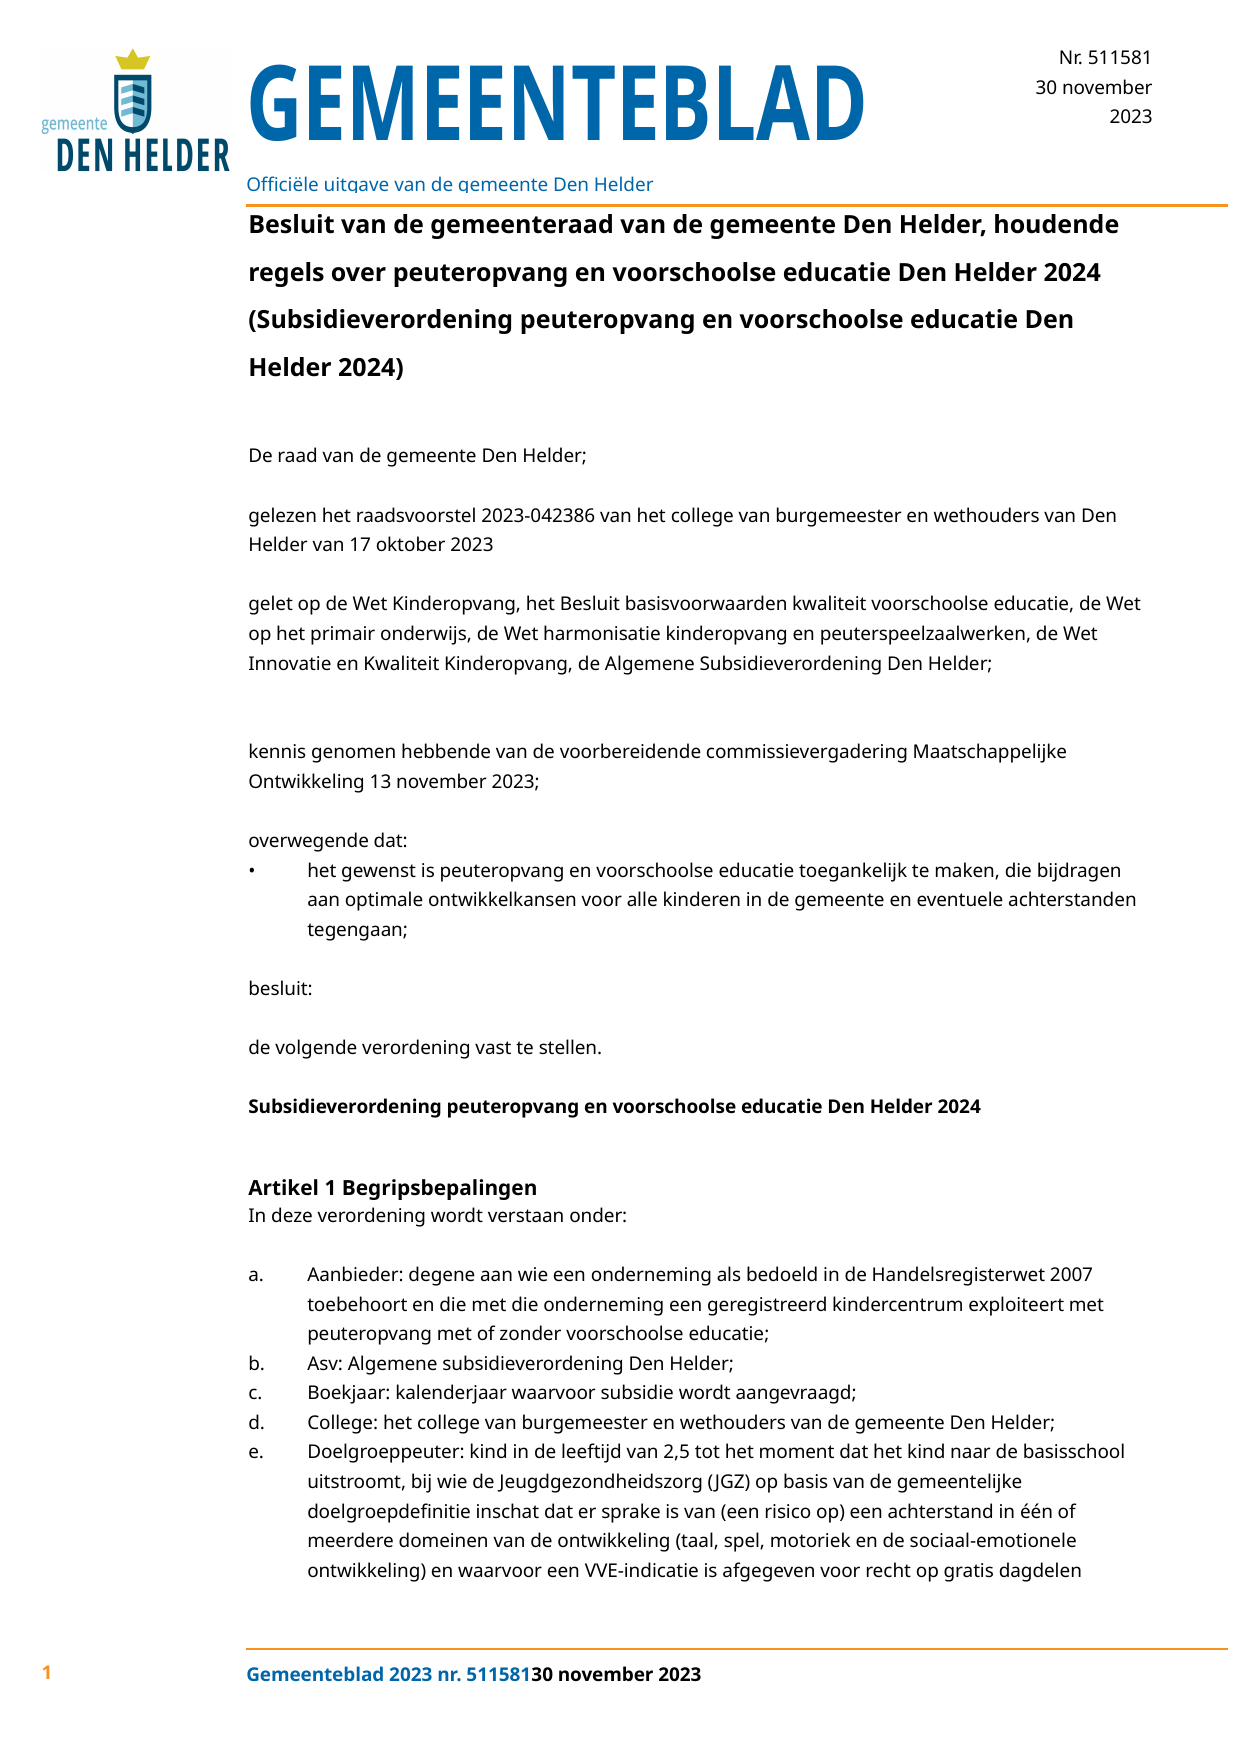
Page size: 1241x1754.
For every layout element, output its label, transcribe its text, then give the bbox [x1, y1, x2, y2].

list Boekjaar: kalenderjaar waarvoor subsidie wordt aangevraagd; [248, 1379, 1152, 1405]
list Doelgroeppeuter: kind in de leeftijd van 2,5 tot het moment dat het kind naar de basisschool uitstroomt, bij wie de Jeugdgezondheidszorg (JGZ) op basis van de gemeentelijke doelgroepdefinitie inschat dat er sprake is van (een risico op) een achterstand in één of meerdere domeinen van de ontwikkeling (taal, spel, motoriek en de sociaal-emotionele ontwikkeling) en waarvoor een VVE-indicatie is afgegeven voor recht op gratis dagdelen [248, 1439, 1152, 1583]
list College: het college van burgemeester en wethouders van de gemeente Den Helder; [248, 1409, 1152, 1435]
text Besluit van de gemeenteraad van de gemeente Den Helder, houdende regels over peuteropvang en voorschoolse educatie Den Helder 2024 (Subsidieverordening peuteropvang en voorschoolse educatie Den Helder 2024) [248, 207, 1152, 384]
text gelezen het raadsvoorstel 2023-042386 van het college van burgemeester en wethouders van Den Helder van 17 oktober 2023 [248, 502, 1152, 557]
text de volgende verordening vast te stellen. [248, 1034, 1152, 1060]
text gelet op de Wet Kinderopvang, het Besluit basisvoorwaarden kwaliteit voorschoolse educatie, de Wet op het primair onderwijs, de Wet harmonisatie kinderopvang en peuterspeelzaalwerken, de Wet Innovatie en Kwaliteit Kinderopvang, de Algemene Subsidieverordening Den Helder; [248, 591, 1152, 676]
text In deze verordening wordt verstaan onder: [248, 1202, 1152, 1228]
list het gewenst is peuteropvang en voorschoolse educatie toegankelijk te maken, die bijdragen aan optimale ontwikkelkansen voor alle kinderen in de gemeente en eventuele achterstanden tegengaan; [248, 857, 1152, 942]
text Subsidieverordening peuteropvang en voorschoolse educatie Den Helder 2024 [248, 1093, 1152, 1119]
picture [220, 160, 224, 172]
text kennis genomen hebbende van de voorbereidende commissievergadering Maatschappelijke Ontwikkeling 13 november 2023; [248, 738, 1152, 794]
text De raad van de gemeente Den Helder; [248, 443, 1152, 468]
text Artikel 1 Begripsbepalingen [248, 1173, 1152, 1202]
text overwegende dat: [248, 827, 1152, 853]
picture [100, 154, 106, 172]
text besluit: [248, 975, 1152, 1001]
list Aanbieder: degene aan wie een onderneming als bedoeld in de Handelsregisterwet 2007 toebehoort en die met die onderneming een geregistreerd kindercentrum exploiteert met peuteropvang met of zonder voorschoolse educatie; [248, 1261, 1152, 1346]
picture [130, 157, 135, 172]
picture [41, 47, 231, 172]
picture [182, 144, 187, 165]
list Asv: Algemene subsidieverordening Den Helder; [248, 1350, 1152, 1376]
picture [63, 144, 68, 165]
